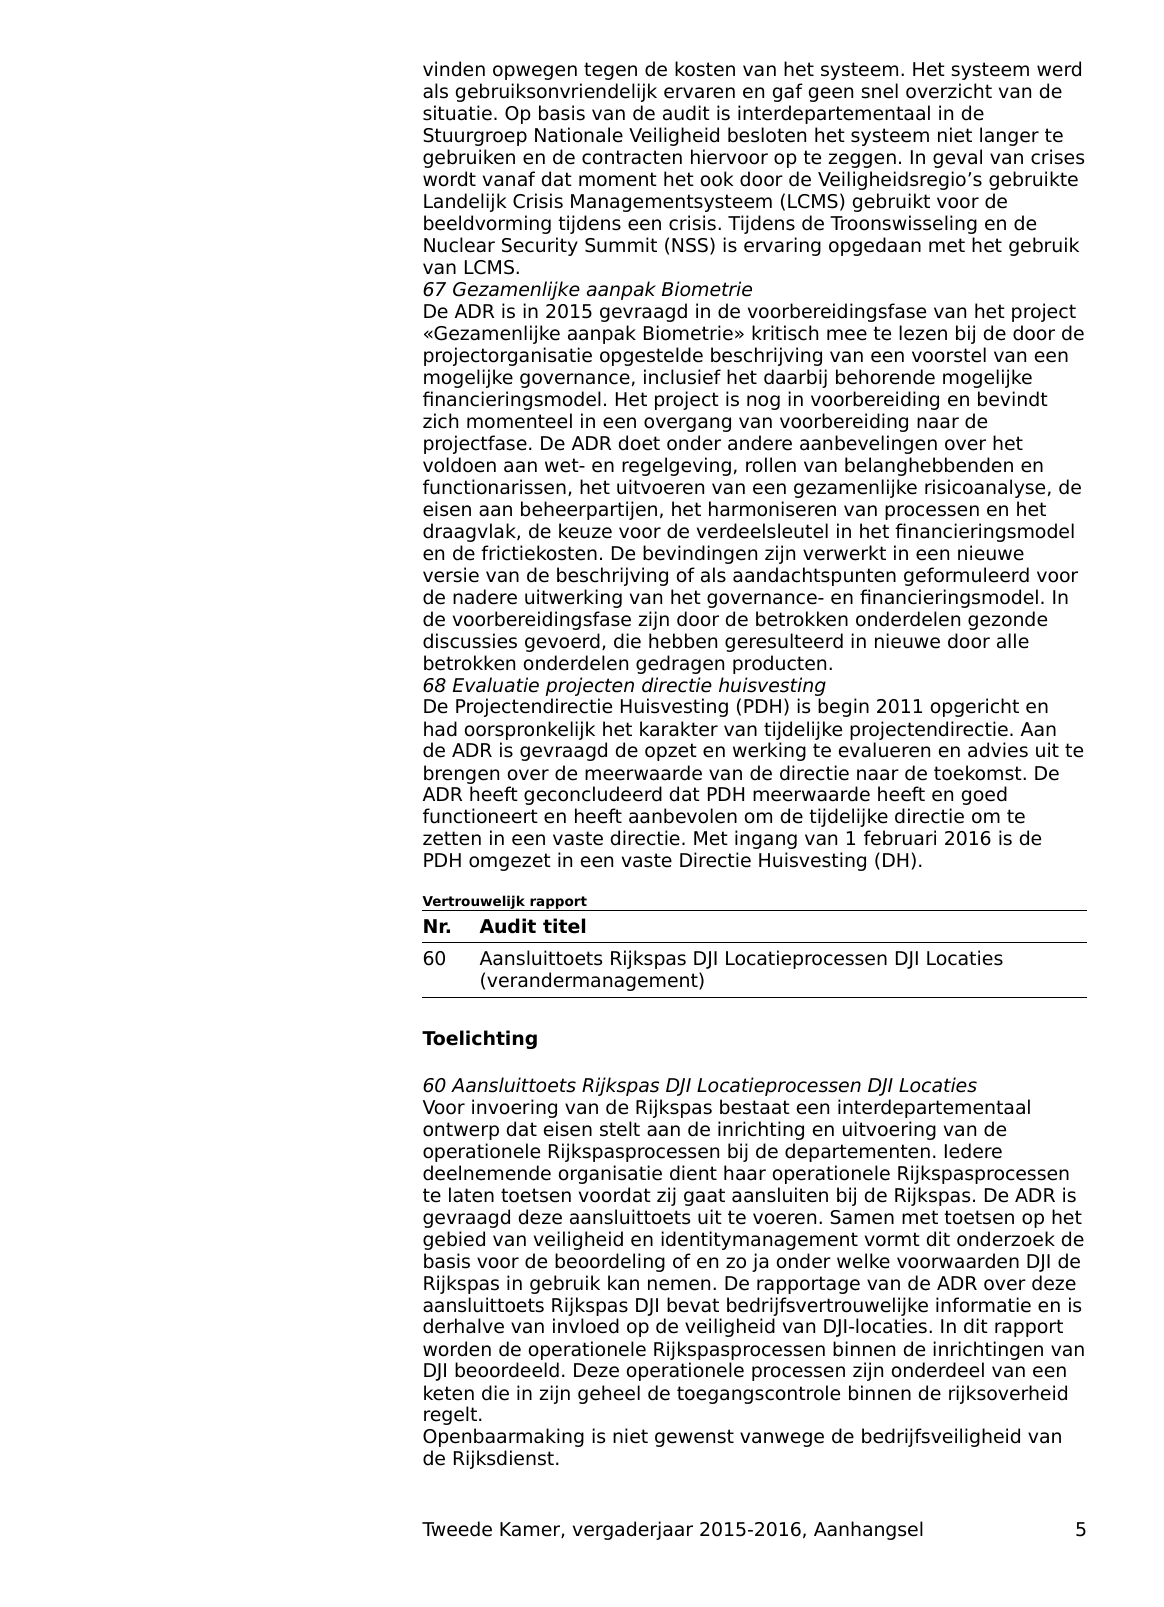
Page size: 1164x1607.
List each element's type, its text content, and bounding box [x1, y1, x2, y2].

text 67 Gezamenlijke aanpak Biometrie [422, 279, 1087, 301]
table_cell 60 [422, 943, 473, 997]
text 68 Evaluatie projecten directie huisvesting [422, 674, 1087, 696]
text De ADR is in 2015 gevraagd in de voorbereidingsfase van het project «Gezamenlijke aanpak Biometrie» kritisch mee te lezen bij de door de projectorganisatie opgestelde beschrijving van een voorstel van een mogelijke governance, inclusief het daarbij behorende mogelijke financieringsmodel. Het project is nog in voorbereiding en bevindt zich momenteel in een overgang van voorbereiding naar de projectfase. De ADR doet onder andere aanbevelingen over het voldoen aan wet- en regelgeving, rollen van belanghebbenden en functionarissen, het uitvoeren van een gezamenlijke risicoanalyse, de eisen aan beheerpartijen, het harmoniseren van processen en het draagvlak, de keuze voor de verdeelsleutel in het financieringsmodel en de frictiekosten. De bevindingen zijn verwerkt in een nieuwe versie van de beschrijving of als aandachtspunten geformuleerd voor de nadere uitwerking van het governance- en financieringsmodel. In de voorbereidingsfase zijn door de betrokken onderdelen gezonde discussies gevoerd, die hebben geresulteerd in nieuwe door alle betrokken onderdelen gedragen producten. [422, 301, 1087, 674]
subtitle Toelichting [422, 1028, 1087, 1050]
text Openbaarmaking is niet gewenst vanwege de bedrijfsveiligheid van de Rijksdienst. [422, 1426, 1087, 1470]
text vinden opwegen tegen de kosten van het systeem. Het systeem werd als gebruiksonvriendelijk ervaren en gaf geen snel overzicht van de situatie. Op basis van de audit is interdepartementaal in de Stuurgroep Nationale Veiligheid besloten het systeem niet langer te gebruiken en de contracten hiervoor op te zeggen. In geval van crises wordt vanaf dat moment het ook door de Veiligheidsregio’s gebruikte Landelijk Crisis Managementsysteem (LCMS) gebruikt voor de beeldvorming tijdens een crisis. Tijdens de Troonswisseling en de Nuclear Security Summit (NSS) is ervaring opgedaan met het gebruik van LCMS. [422, 59, 1087, 279]
text De Projectendirectie Huisvesting (PDH) is begin 2011 opgericht en had oorspronkelijk het karakter van tijdelijke projectendirectie. Aan de ADR is gevraagd de opzet en werking te evalueren en advies uit te brengen over de meerwaarde van de directie naar de toekomst. De ADR heeft geconcludeerd dat PDH meerwaarde heeft en goed functioneert en heeft aanbevolen om de tijdelijke directie om te zetten in een vaste directie. Met ingang van 1 februari 2016 is de PDH omgezet in een vaste Directie Huisvesting (DH). [422, 696, 1087, 872]
table_cell Nr. [422, 911, 473, 942]
table_header Vertrouwelijk rapport [422, 894, 1087, 910]
text Voor invoering van de Rijkspas bestaat een interdepartementaal ontwerp dat eisen stelt aan de inrichting en uitvoering van de operationele Rijkspasprocessen bij de departementen. Iedere deelnemende organisatie dient haar operationele Rijkspasprocessen te laten toetsen voordat zij gaat aansluiten bij de Rijkspas. De ADR is gevraagd deze aansluittoets uit te voeren. Samen met toetsen op het gebied van veiligheid en identitymanagement vormt dit onderzoek de basis voor de beoordeling of en zo ja onder welke voorwaarden DJI de Rijkspas in gebruik kan nemen. De rapportage van de ADR over deze aansluittoets Rijkspas DJI bevat bedrijfsvertrouwelijke informatie en is derhalve van invloed op de veiligheid van DJI-locaties. In dit rapport worden de operationele Rijkspasprocessen binnen de inrichtingen van DJI beoordeeld. Deze operationele processen zijn onderdeel van een keten die in zijn geheel de toegangscontrole binnen de rijksoverheid regelt. [422, 1097, 1087, 1426]
table_cell Aansluittoets Rijkspas DJI Locatieprocessen DJI Locaties (verandermanagement) [474, 943, 1087, 997]
text 60 Aansluittoets Rijkspas DJI Locatieprocessen DJI Locaties [422, 1075, 1087, 1097]
table_cell Audit titel [474, 911, 1087, 942]
